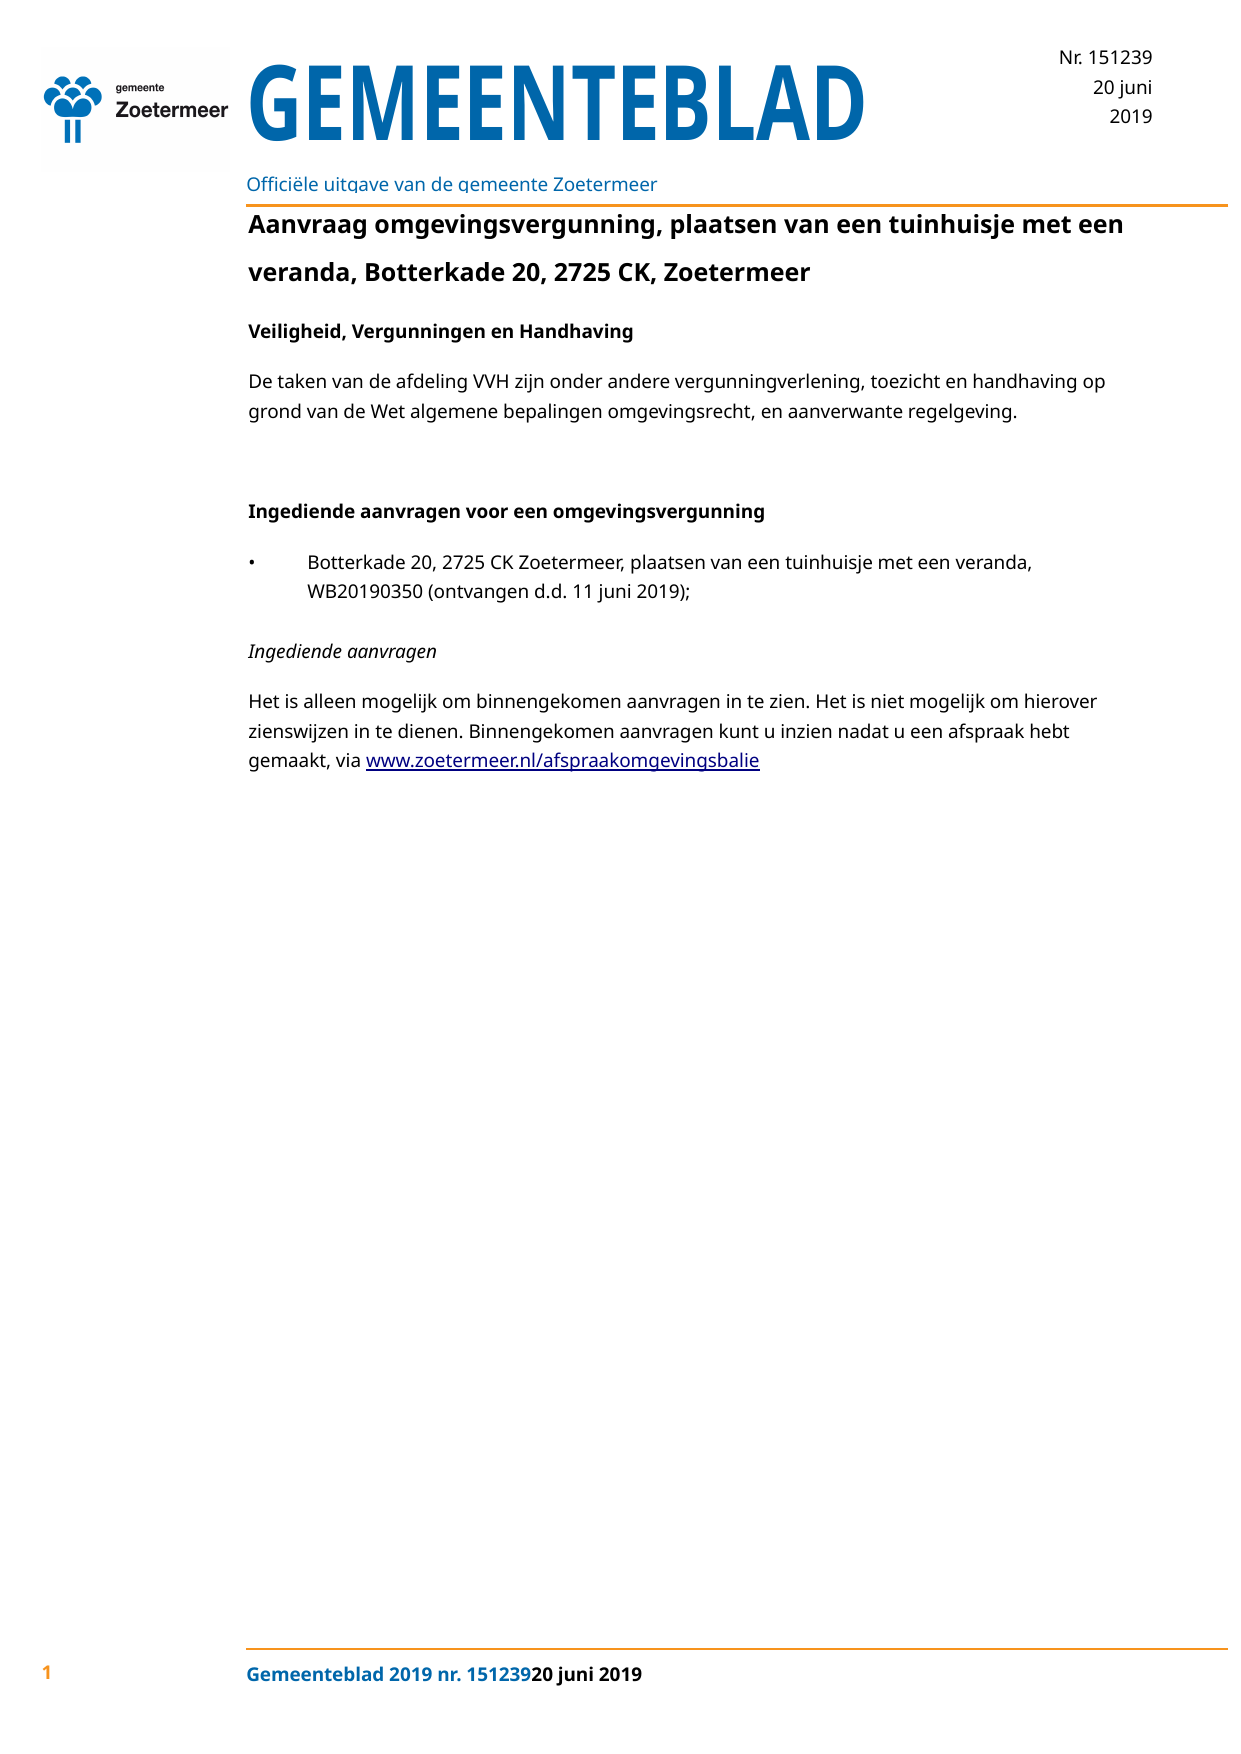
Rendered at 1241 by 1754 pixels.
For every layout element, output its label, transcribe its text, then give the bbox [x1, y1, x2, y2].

text De taken van de afdeling VVH zijn onder andere vergunningverlening, toezicht en handhaving op grond van de Wet algemene bepalingen omgevingsrecht, en aanverwante regelgeving. [248, 368, 1152, 424]
text Het is alleen mogelijk om binnengekomen aanvragen in te zien. Het is niet mogelijk om hierover zienswijzen in te dienen. Binnengekomen aanvragen kunt u inzien nadat u een afspraak hebt gemaakt, via www.zoetermeer.nl/afspraakomgevingsbalie [248, 688, 1152, 773]
picture [41, 47, 231, 172]
text Ingediende aanvragen [248, 638, 1152, 664]
list Botterkade 20, 2725 CK Zoetermeer, plaatsen van een tuinhuisje met een veranda, WB20190350 (ontvangen d.d. 11 juni 2019); [248, 549, 1152, 604]
text Aanvraag omgevingsvergunning, plaatsen van een tuinhuisje met een veranda, Botterkade 20, 2725 CK, Zoetermeer [248, 207, 1152, 288]
text Ingediende aanvragen voor een omgevingsvergunning [248, 499, 1152, 524]
text Veiligheid, Vergunningen en Handhaving [248, 318, 1152, 344]
